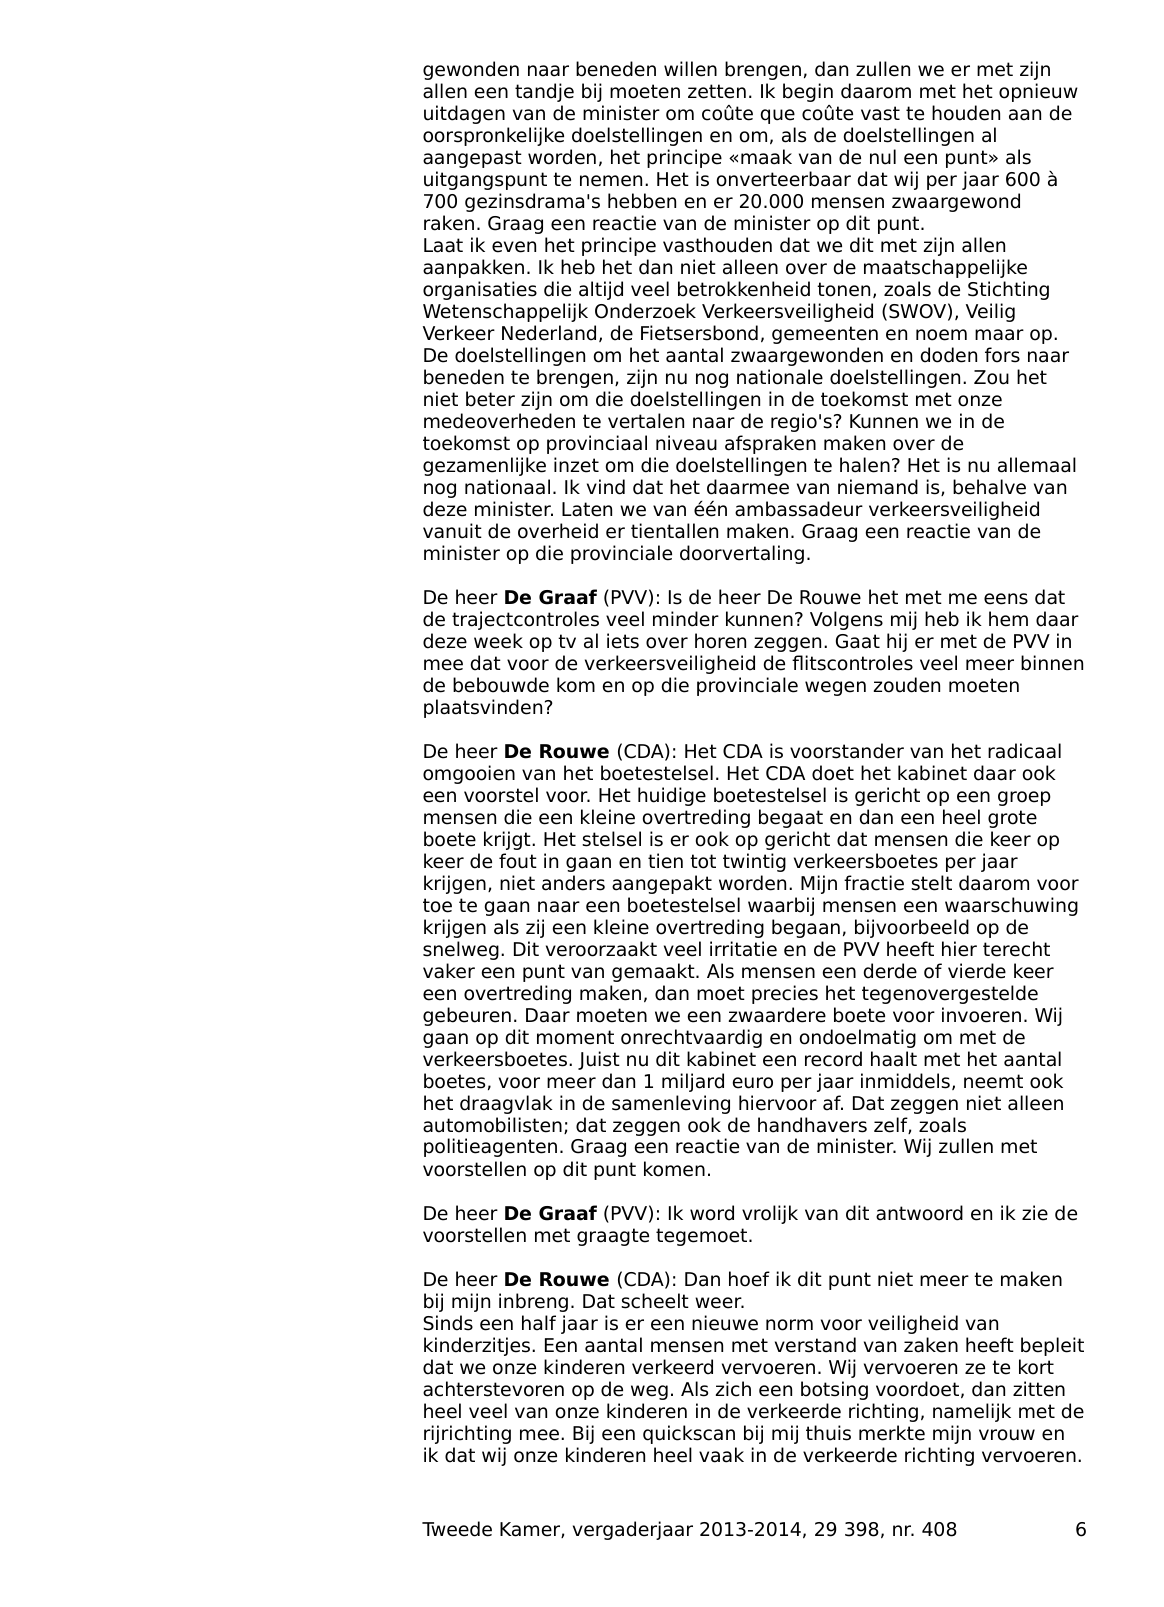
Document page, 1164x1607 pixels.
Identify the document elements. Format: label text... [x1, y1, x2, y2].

text De heer De Graaf (PVV): Ik word vrolijk van dit antwoord en ik zie de voorstellen met graagte tegemoet. [422, 1203, 1087, 1247]
text De heer De Rouwe (CDA): Dan hoef ik dit punt niet meer te maken bij mijn inbreng. Dat scheelt weer. [422, 1269, 1087, 1313]
text Laat ik even het principe vasthouden dat we dit met zijn allen aanpakken. Ik heb het dan niet alleen over de maatschappelijke organisaties die altijd veel betrokkenheid tonen, zoals de Stichting Wetenschappelijk Onderzoek Verkeersveiligheid (SWOV), Veilig Verkeer Nederland, de Fietsersbond, gemeenten en noem maar op. De doelstellingen om het aantal zwaargewonden en doden fors naar beneden te brengen, zijn nu nog nationale doelstellingen. Zou het niet beter zijn om die doelstellingen in de toekomst met onze medeoverheden te vertalen naar de regio's? Kunnen we in de toekomst op provinciaal niveau afspraken maken over de gezamenlijke inzet om die doelstellingen te halen? Het is nu allemaal nog nationaal. Ik vind dat het daarmee van niemand is, behalve van deze minister. Laten we van één ambassadeur verkeersveiligheid vanuit de overheid er tientallen maken. Graag een reactie van de minister op die provinciale doorvertaling. [422, 235, 1087, 564]
text Sinds een half jaar is er een nieuwe norm voor veiligheid van kinderzitjes. Een aantal mensen met verstand van zaken heeft bepleit dat we onze kinderen verkeerd vervoeren. Wij vervoeren ze te kort achterstevoren op de weg. Als zich een botsing voordoet, dan zitten heel veel van onze kinderen in de verkeerde richting, namelijk met de rijrichting mee. Bij een quickscan bij mij thuis merkte mijn vrouw en ik dat wij onze kinderen heel vaak in de verkeerde richting vervoeren. [422, 1313, 1087, 1467]
text gewonden naar beneden willen brengen, dan zullen we er met zijn allen een tandje bij moeten zetten. Ik begin daarom met het opnieuw uitdagen van de minister om coûte que coûte vast te houden aan de oorspronkelijke doelstellingen en om, als de doelstellingen al aangepast worden, het principe «maak van de nul een punt» als uitgangspunt te nemen. Het is onverteerbaar dat wij per jaar 600 à 700 gezinsdrama's hebben en er 20.000 mensen zwaargewond raken. Graag een reactie van de minister op dit punt. [422, 59, 1087, 235]
text De heer De Graaf (PVV): Is de heer De Rouwe het met me eens dat de trajectcontroles veel minder kunnen? Volgens mij heb ik hem daar deze week op tv al iets over horen zeggen. Gaat hij er met de PVV in mee dat voor de verkeersveiligheid de flitscontroles veel meer binnen de bebouwde kom en op die provinciale wegen zouden moeten plaatsvinden? [422, 587, 1087, 719]
text De heer De Rouwe (CDA): Het CDA is voorstander van het radicaal omgooien van het boetestelsel. Het CDA doet het kabinet daar ook een voorstel voor. Het huidige boetestelsel is gericht op een groep mensen die een kleine overtreding begaat en dan een heel grote boete krijgt. Het stelsel is er ook op gericht dat mensen die keer op keer de fout in gaan en tien tot twintig verkeersboetes per jaar krijgen, niet anders aangepakt worden. Mijn fractie stelt daarom voor toe te gaan naar een boetestelsel waarbij mensen een waarschuwing krijgen als zij een kleine overtreding begaan, bijvoorbeeld op de snelweg. Dit veroorzaakt veel irritatie en de PVV heeft hier terecht vaker een punt van gemaakt. Als mensen een derde of vierde keer een overtreding maken, dan moet precies het tegenovergestelde gebeuren. Daar moeten we een zwaardere boete voor invoeren. Wij gaan op dit moment onrechtvaardig en ondoelmatig om met de verkeersboetes. Juist nu dit kabinet een record haalt met het aantal boetes, voor meer dan 1 miljard euro per jaar inmiddels, neemt ook het draagvlak in de samenleving hiervoor af. Dat zeggen niet alleen automobilisten; dat zeggen ook de handhavers zelf, zoals politieagenten. Graag een reactie van de minister. Wij zullen met voorstellen op dit punt komen. [422, 741, 1087, 1180]
